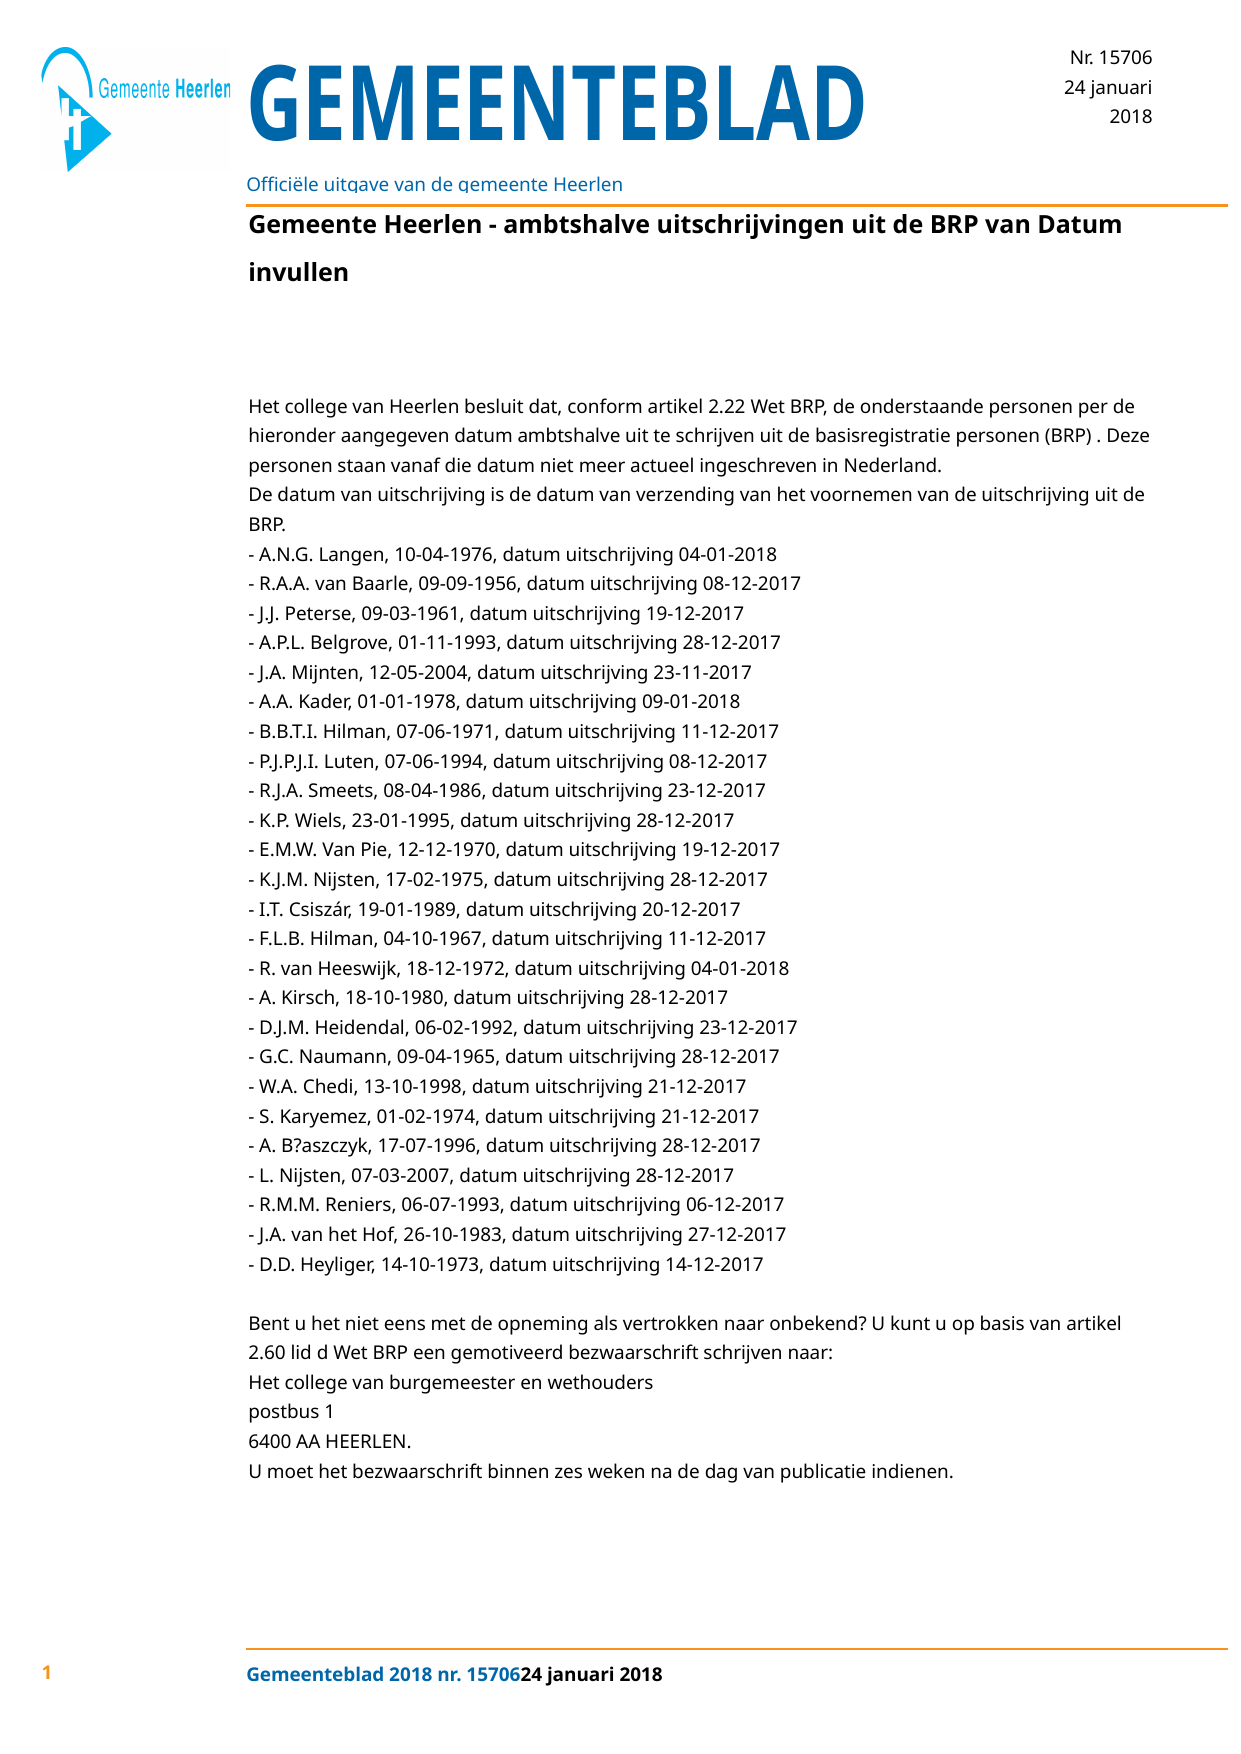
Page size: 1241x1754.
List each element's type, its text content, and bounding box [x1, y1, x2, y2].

text - D.J.M. Heidendal, 06-02-1992, datum uitschrijving 23-12-2017 [248, 1014, 1152, 1040]
text - A.N.G. Langen, 10-04-1976, datum uitschrijving 04-01-2018 [248, 541, 1152, 567]
text - R.A.A. van Baarle, 09-09-1956, datum uitschrijving 08-12-2017 [248, 570, 1152, 596]
text - K.J.M. Nijsten, 17-02-1975, datum uitschrijving 28-12-2017 [248, 866, 1152, 892]
text Het college van Heerlen besluit dat, conform artikel 2.22 Wet BRP, de onderstaande personen per de hieronder aangegeven datum ambtshalve uit te schrijven uit de basisregistratie personen (BRP) . Deze personen staan vanaf die datum niet meer actueel ingeschreven in Nederland. [248, 393, 1152, 478]
text - W.A. Chedi, 13-10-1998, datum uitschrijving 21-12-2017 [248, 1073, 1152, 1099]
text - R.M.M. Reniers, 06-07-1993, datum uitschrijving 06-12-2017 [248, 1192, 1152, 1217]
text - J.J. Peterse, 09-03-1961, datum uitschrijving 19-12-2017 [248, 600, 1152, 626]
text - D.D. Heyliger, 14-10-1973, datum uitschrijving 14-12-2017 [248, 1251, 1152, 1277]
picture [41, 47, 58, 70]
text - R.J.A. Smeets, 08-04-1986, datum uitschrijving 23-12-2017 [248, 777, 1152, 803]
text 6400 AA HEERLEN. [248, 1428, 1152, 1454]
text - A.P.L. Belgrove, 01-11-1993, datum uitschrijving 28-12-2017 [248, 629, 1152, 655]
text - J.A. van het Hof, 26-10-1983, datum uitschrijving 27-12-2017 [248, 1221, 1152, 1247]
text - R. van Heeswijk, 18-12-1972, datum uitschrijving 04-01-2018 [248, 955, 1152, 981]
text postbus 1 [248, 1399, 1152, 1424]
text Gemeente Heerlen - ambtshalve uitschrijvingen uit de BRP van Datum invullen [248, 207, 1152, 288]
text - A. Kirsch, 18-10-1980, datum uitschrijving 28-12-2017 [248, 984, 1152, 1010]
text - L. Nijsten, 07-03-2007, datum uitschrijving 28-12-2017 [248, 1162, 1152, 1188]
text - B.B.T.I. Hilman, 07-06-1971, datum uitschrijving 11-12-2017 [248, 718, 1152, 744]
text - E.M.W. Van Pie, 12-12-1970, datum uitschrijving 19-12-2017 [248, 837, 1152, 862]
text - S. Karyemez, 01-02-1974, datum uitschrijving 21-12-2017 [248, 1103, 1152, 1129]
text - A.A. Kader, 01-01-1978, datum uitschrijving 09-01-2018 [248, 689, 1152, 714]
text - G.C. Naumann, 09-04-1965, datum uitschrijving 28-12-2017 [248, 1044, 1152, 1069]
text - A. B?aszczyk, 17-07-1996, datum uitschrijving 28-12-2017 [248, 1132, 1152, 1158]
text - J.A. Mijnten, 12-05-2004, datum uitschrijving 23-11-2017 [248, 659, 1152, 685]
text - K.P. Wiels, 23-01-1995, datum uitschrijving 28-12-2017 [248, 807, 1152, 833]
text De datum van uitschrijving is de datum van verzending van het voornemen van de uitschrijving uit de BRP. [248, 482, 1152, 537]
text Bent u het niet eens met de opneming als vertrokken naar onbekend? U kunt u op basis van artikel 2.60 lid d Wet BRP een gemotiveerd bezwaarschrift schrijven naar: [248, 1310, 1152, 1365]
picture [41, 47, 231, 172]
text - P.J.P.J.I. Luten, 07-06-1994, datum uitschrijving 08-12-2017 [248, 748, 1152, 774]
text Het college van burgemeester en wethouders [248, 1369, 1152, 1395]
text U moet het bezwaarschrift binnen zes weken na de dag van publicatie indienen. [248, 1458, 1152, 1484]
text - F.L.B. Hilman, 04-10-1967, datum uitschrijving 11-12-2017 [248, 925, 1152, 951]
text - I.T. Csiszár, 19-01-1989, datum uitschrijving 20-12-2017 [248, 896, 1152, 922]
